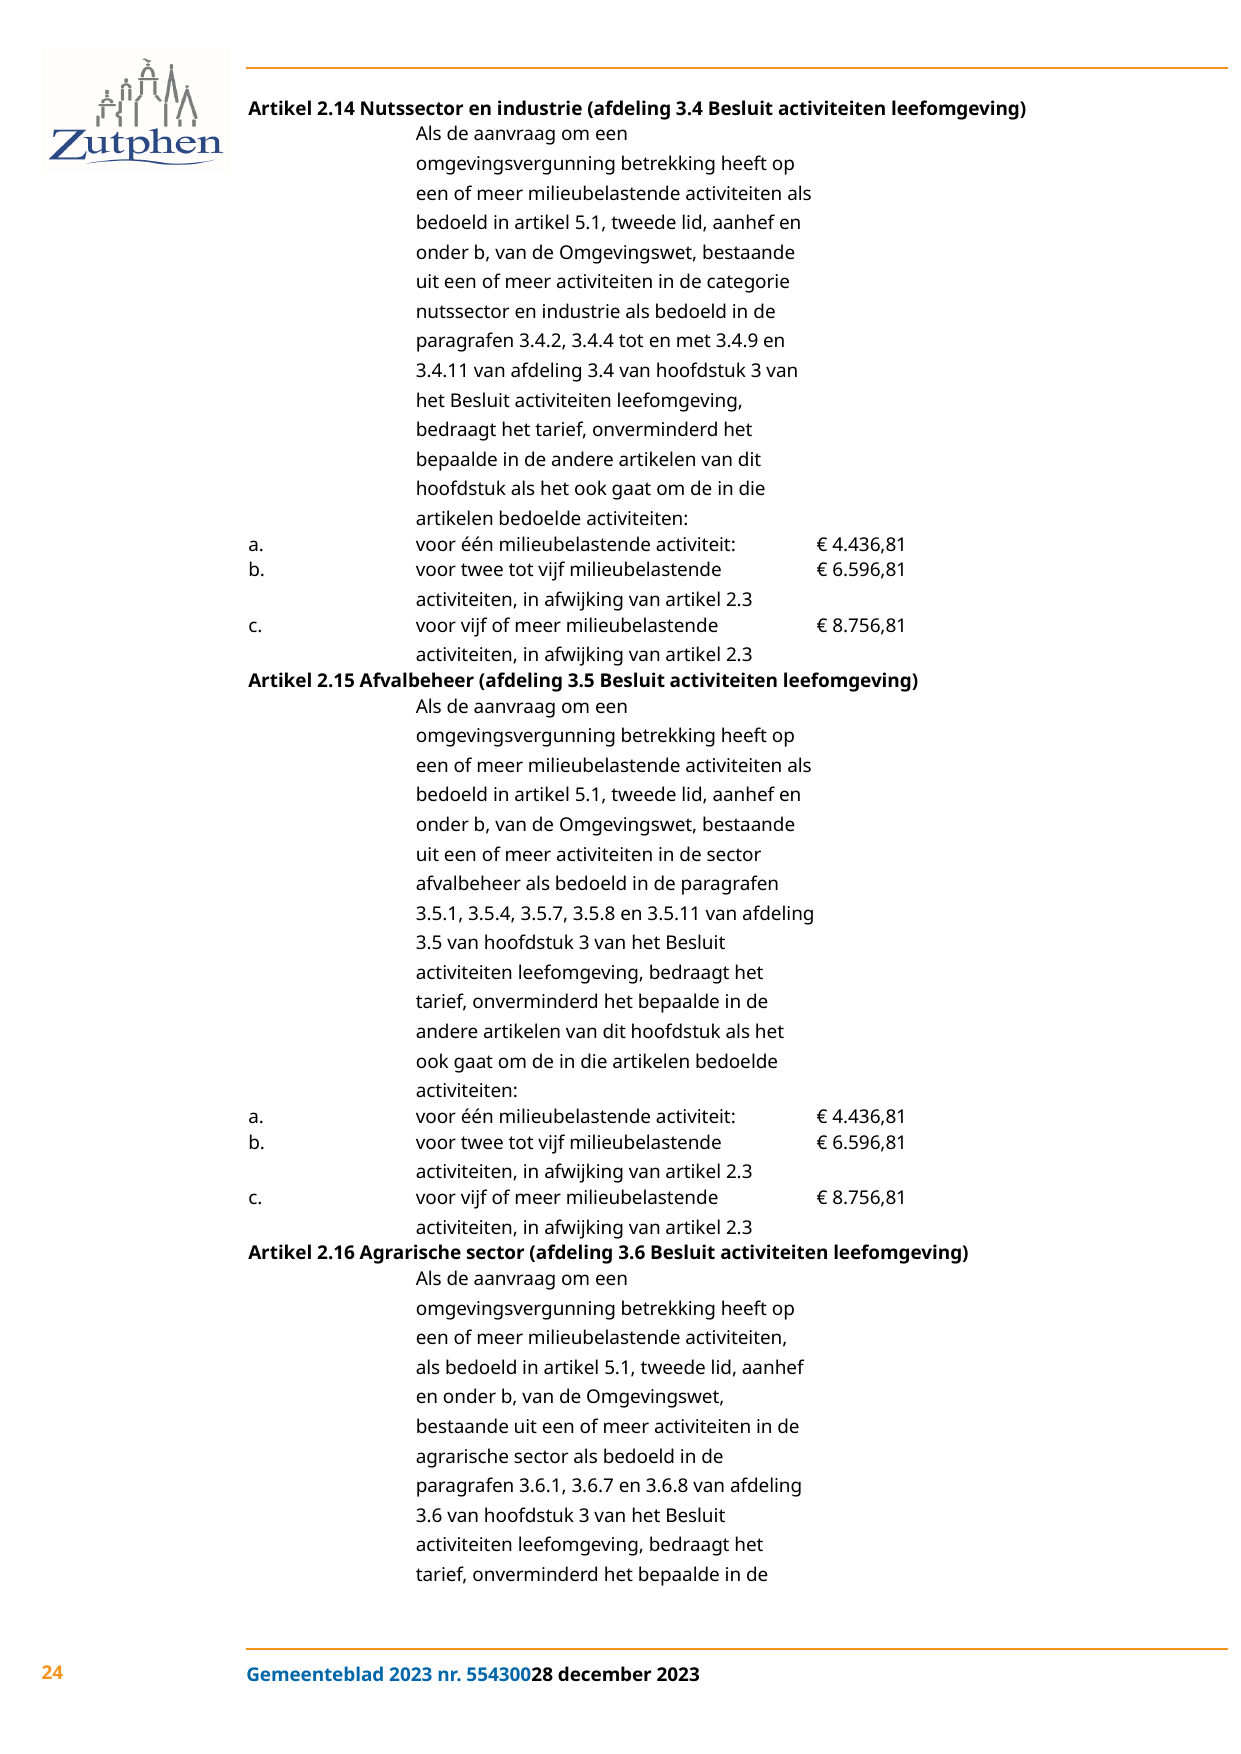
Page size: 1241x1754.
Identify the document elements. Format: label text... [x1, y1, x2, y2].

table_cell Artikel 2.14 Nutssector en industrie (afdeling 3.4 Besluit activiteiten leefomgeving) [248, 95, 1152, 121]
table_cell voor één milieubelastende activiteit: [416, 1103, 816, 1129]
table_cell € 6.596,81 [816, 1129, 984, 1184]
table_cell [984, 1265, 1152, 1587]
table_cell voor één milieubelastende activiteit: [416, 531, 816, 557]
table_cell [984, 557, 1152, 612]
table_cell € 4.436,81 [816, 1103, 984, 1129]
table_cell € 8.756,81 [816, 1184, 984, 1239]
table_cell Artikel 2.15 Afvalbeheer (afdeling 3.5 Besluit activiteiten leefomgeving) [248, 667, 1152, 693]
table_cell Artikel 2.16 Agrarische sector (afdeling 3.6 Besluit activiteiten leefomgeving) [248, 1240, 1152, 1265]
table_cell € 6.596,81 [816, 557, 984, 612]
table_cell [984, 531, 1152, 557]
table_cell voor twee tot vijf milieubelastende activiteiten, in afwijking van artikel 2.3 [416, 557, 816, 612]
table_cell a. [248, 1103, 416, 1129]
table_cell [248, 121, 416, 531]
table_cell € 8.756,81 [816, 612, 984, 667]
table_cell [984, 693, 1152, 1103]
table_cell [816, 693, 984, 1103]
table_cell € 4.436,81 [816, 531, 984, 557]
table_cell Als de aanvraag om een omgevingsvergunning betrekking heeft op een of meer milieubelastende activiteiten, als bedoeld in artikel 5.1, tweede lid, aanhef en onder b, van de Omgevingswet, bestaande uit een of meer activiteiten in de agrarische sector als bedoeld in de paragrafen 3.6.1, 3.6.7 en 3.6.8 van afdeling 3.6 van hoofdstuk 3 van het Besluit activiteiten leefomgeving, bedraagt het tarief, onverminderd het bepaalde in de [416, 1265, 816, 1587]
table_cell [984, 1184, 1152, 1239]
table_cell b. [248, 1129, 416, 1184]
picture [41, 47, 231, 172]
table_cell [984, 1129, 1152, 1184]
table_cell [816, 121, 984, 531]
table_cell c. [248, 1184, 416, 1239]
table_cell a. [248, 531, 416, 557]
table_cell [816, 1265, 984, 1587]
table_cell [248, 1265, 416, 1587]
table_cell c. [248, 612, 416, 667]
table_cell voor twee tot vijf milieubelastende activiteiten, in afwijking van artikel 2.3 [416, 1129, 816, 1184]
table_cell Als de aanvraag om een omgevingsvergunning betrekking heeft op een of meer milieubelastende activiteiten als bedoeld in artikel 5.1, tweede lid, aanhef en onder b, van de Omgevingswet, bestaande uit een of meer activiteiten in de categorie nutssector en industrie als bedoeld in de paragrafen 3.4.2, 3.4.4 tot en met 3.4.9 en 3.4.11 van afdeling 3.4 van hoofdstuk 3 van het Besluit activiteiten leefomgeving, bedraagt het tarief, onverminderd het bepaalde in de andere artikelen van dit hoofdstuk als het ook gaat om de in die artikelen bedoelde activiteiten: [416, 121, 816, 531]
table_cell [984, 612, 1152, 667]
table_cell [248, 693, 416, 1103]
table_cell [984, 121, 1152, 531]
table_cell voor vijf of meer milieubelastende activiteiten, in afwijking van artikel 2.3 [416, 1184, 816, 1239]
table_cell Als de aanvraag om een omgevingsvergunning betrekking heeft op een of meer milieubelastende activiteiten als bedoeld in artikel 5.1, tweede lid, aanhef en onder b, van de Omgevingswet, bestaande uit een of meer activiteiten in de sector afvalbeheer als bedoeld in de paragrafen 3.5.1, 3.5.4, 3.5.7, 3.5.8 en 3.5.11 van afdeling 3.5 van hoofdstuk 3 van het Besluit activiteiten leefomgeving, bedraagt het tarief, onverminderd het bepaalde in de andere artikelen van dit hoofdstuk als het ook gaat om de in die artikelen bedoelde activiteiten: [416, 693, 816, 1103]
table_cell voor vijf of meer milieubelastende activiteiten, in afwijking van artikel 2.3 [416, 612, 816, 667]
table_cell b. [248, 557, 416, 612]
table_cell [984, 1103, 1152, 1129]
